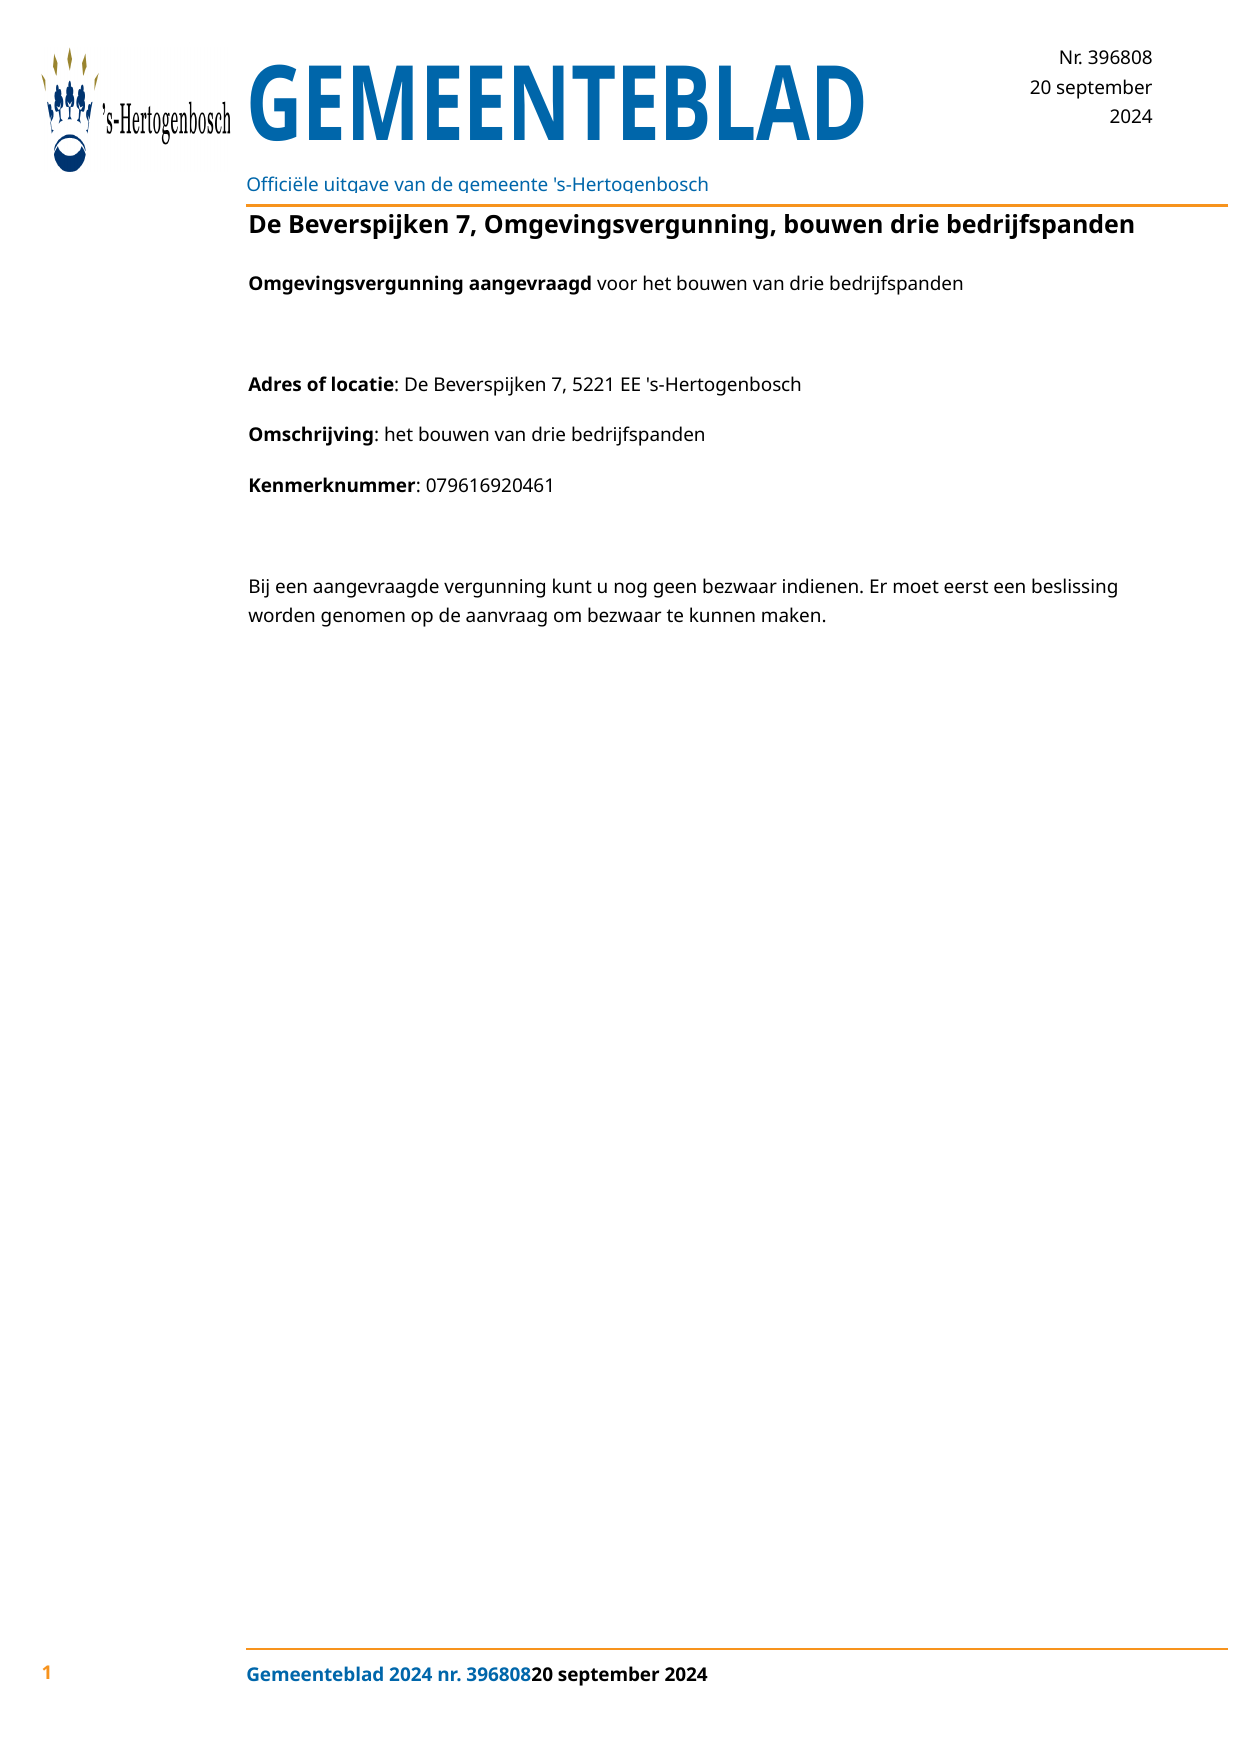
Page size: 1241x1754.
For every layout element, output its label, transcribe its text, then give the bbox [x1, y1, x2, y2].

text Omgevingsvergunning aangevraagd voor het bouwen van drie bedrijfspanden [248, 270, 1152, 296]
text Kenmerknummer: 079616920461 [248, 472, 1152, 498]
text De Beverspijken 7, Omgevingsvergunning, bouwen drie bedrijfspanden [248, 207, 1152, 241]
text Bij een aangevraagde vergunning kunt u nog geen bezwaar indienen. Er moet eerst een beslissing worden genomen op de aanvraag om bezwaar te kunnen maken. [248, 573, 1152, 628]
picture [41, 47, 231, 172]
text Omschrijving: het bouwen van drie bedrijfspanden [248, 422, 1152, 447]
text Adres of locatie: De Beverspijken 7, 5221 EE 's-Hertogenbosch [248, 371, 1152, 397]
